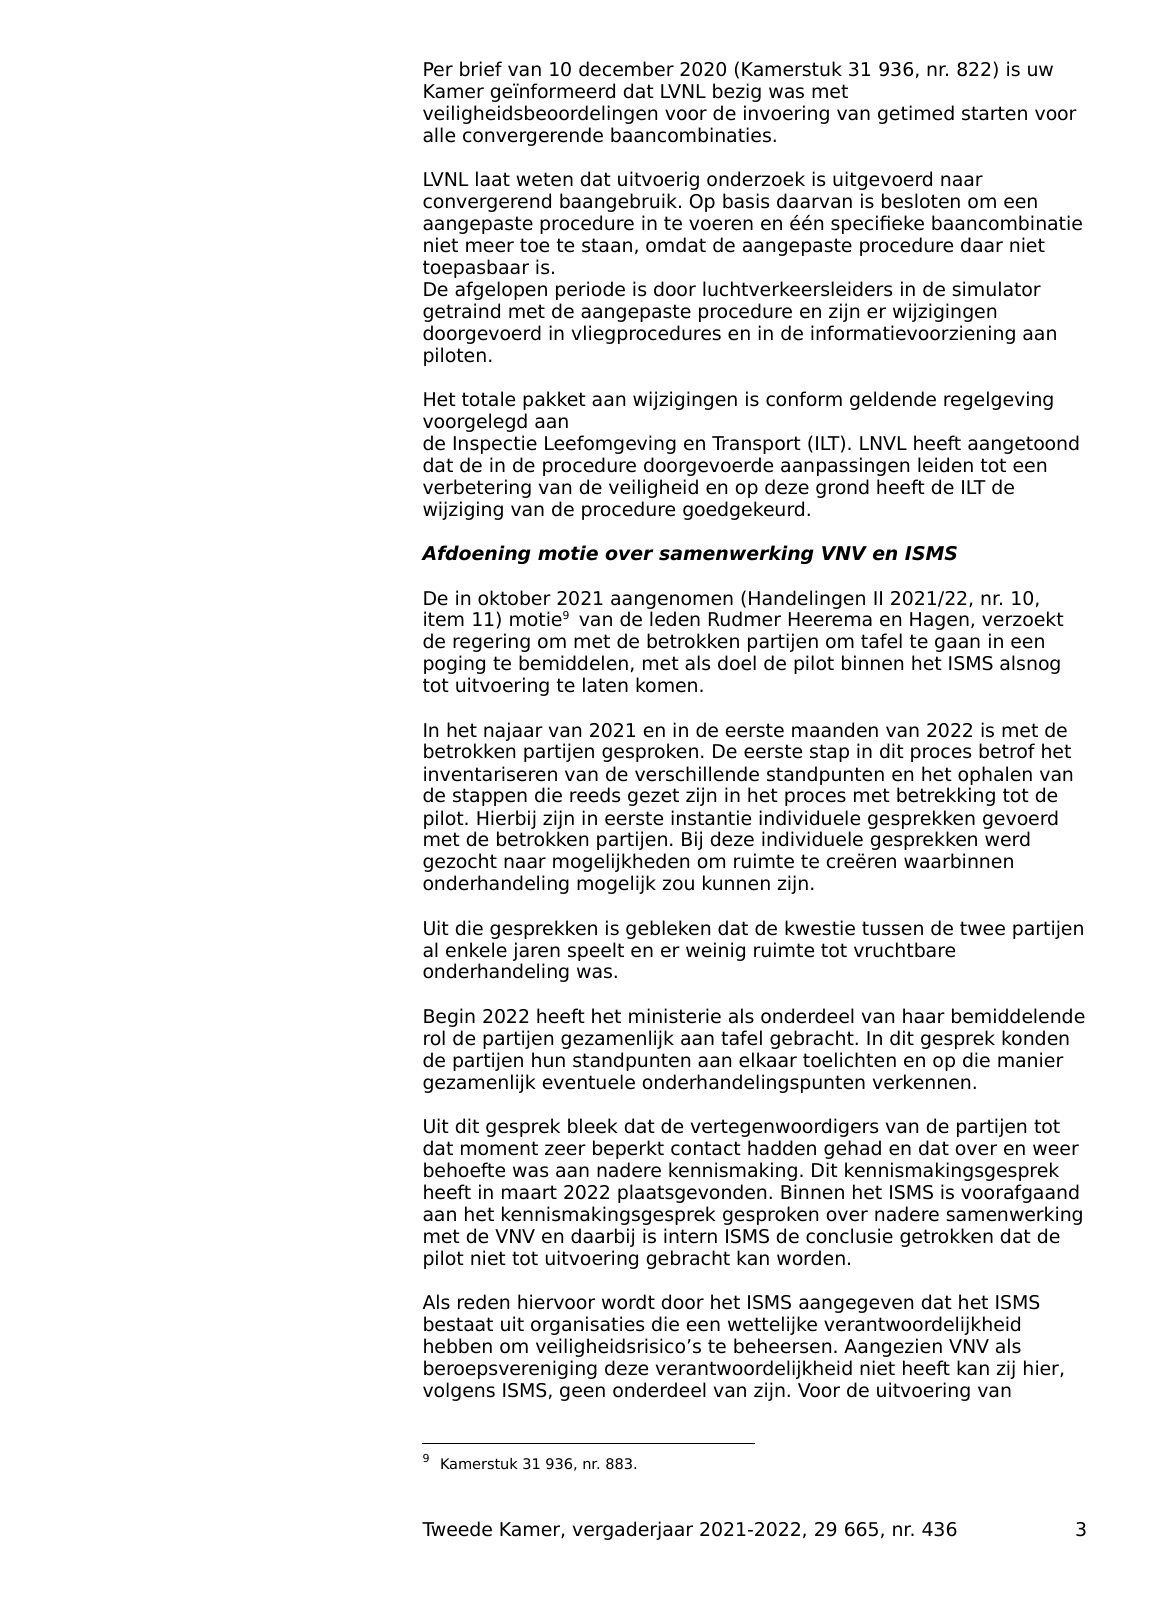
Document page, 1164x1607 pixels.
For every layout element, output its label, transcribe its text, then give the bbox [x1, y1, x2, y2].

text De in oktober 2021 aangenomen (Handelingen II 2021/22, nr. 10, item 11) motie van de leden Rudmer Heerema en Hagen, verzoekt de regering om met de betrokken partijen om tafel te gaan in een poging te bemiddelen, met als doel de pilot binnen het ISMS alsnog tot uitvoering te laten komen. [422, 587, 1087, 697]
text Het totale pakket aan wijzigingen is conform geldende regelgeving voorgelegd aan [422, 389, 1087, 433]
text De afgelopen periode is door luchtverkeersleiders in de simulator getraind met de aangepaste procedure en zijn er wijzigingen doorgevoerd in vliegprocedures en in de informatievoorziening aan piloten. [422, 279, 1087, 367]
text Begin 2022 heeft het ministerie als onderdeel van haar bemiddelende rol de partijen gezamenlijk aan tafel gebracht. In dit gesprek konden de partijen hun standpunten aan elkaar toelichten en op die manier gezamenlijk eventuele onderhandelingspunten verkennen. [422, 1006, 1087, 1093]
text Per brief van 10 december 2020 (Kamerstuk 31 936, nr. 822) is uw Kamer geïnformeerd dat LVNL bezig was met veiligheidsbeoordelingen voor de invoering van getimed starten voor alle convergerende baancombinaties. [422, 59, 1087, 147]
text Uit die gesprekken is gebleken dat de kwestie tussen de twee partijen al enkele jaren speelt en er weinig ruimte tot vruchtbare onderhandeling was. [422, 917, 1087, 983]
text Uit dit gesprek bleek dat de vertegenwoordigers van de partijen tot dat moment zeer beperkt contact hadden gehad en dat over en weer behoefte was aan nadere kennismaking. Dit kennismakingsgesprek heeft in maart 2022 plaatsgevonden. Binnen het ISMS is voorafgaand aan het kennismakingsgesprek gesproken over nadere samenwerking met de VNV en daarbij is intern ISMS de conclusie getrokken dat de pilot niet tot uitvoering gebracht kan worden. [422, 1116, 1087, 1269]
text In het najaar van 2021 en in de eerste maanden van 2022 is met de betrokken partijen gesproken. De eerste stap in dit proces betrof het inventariseren van de verschillende standpunten en het ophalen van de stappen die reeds gezet zijn in het proces met betrekking tot de pilot. Hierbij zijn in eerste instantie individuele gesprekken gevoerd met de betrokken partijen. Bij deze individuele gesprekken werd gezocht naar mogelijkheden om ruimte te creëren waarbinnen onderhandeling mogelijk zou kunnen zijn. [422, 719, 1087, 895]
subtitle Afdoening motie over samenwerking VNV en ISMS [422, 543, 1087, 565]
text LVNL laat weten dat uitvoerig onderzoek is uitgevoerd naar convergerend baangebruik. Op basis daarvan is besloten om een aangepaste procedure in te voeren en één specifieke baancombinatie niet meer toe te staan, omdat de aangepaste procedure daar niet toepasbaar is. [422, 169, 1087, 279]
text de Inspectie Leefomgeving en Transport (ILT). LNVL heeft aangetoond dat de in de procedure doorgevoerde aanpassingen leiden tot een verbetering van de veiligheid en op deze grond heeft de ILT de wijziging van de procedure goedgekeurd. [422, 433, 1087, 521]
text Kamerstuk 31 936, nr. 883. [422, 1452, 1087, 1474]
text Als reden hiervoor wordt door het ISMS aangegeven dat het ISMS bestaat uit organisaties die een wettelijke verantwoordelijkheid hebben om veiligheidsrisico’s te beheersen. Aangezien VNV als beroepsvereniging deze verantwoordelijkheid niet heeft kan zij hier, volgens ISMS, geen onderdeel van zijn. Voor de uitvoering van [422, 1292, 1087, 1402]
